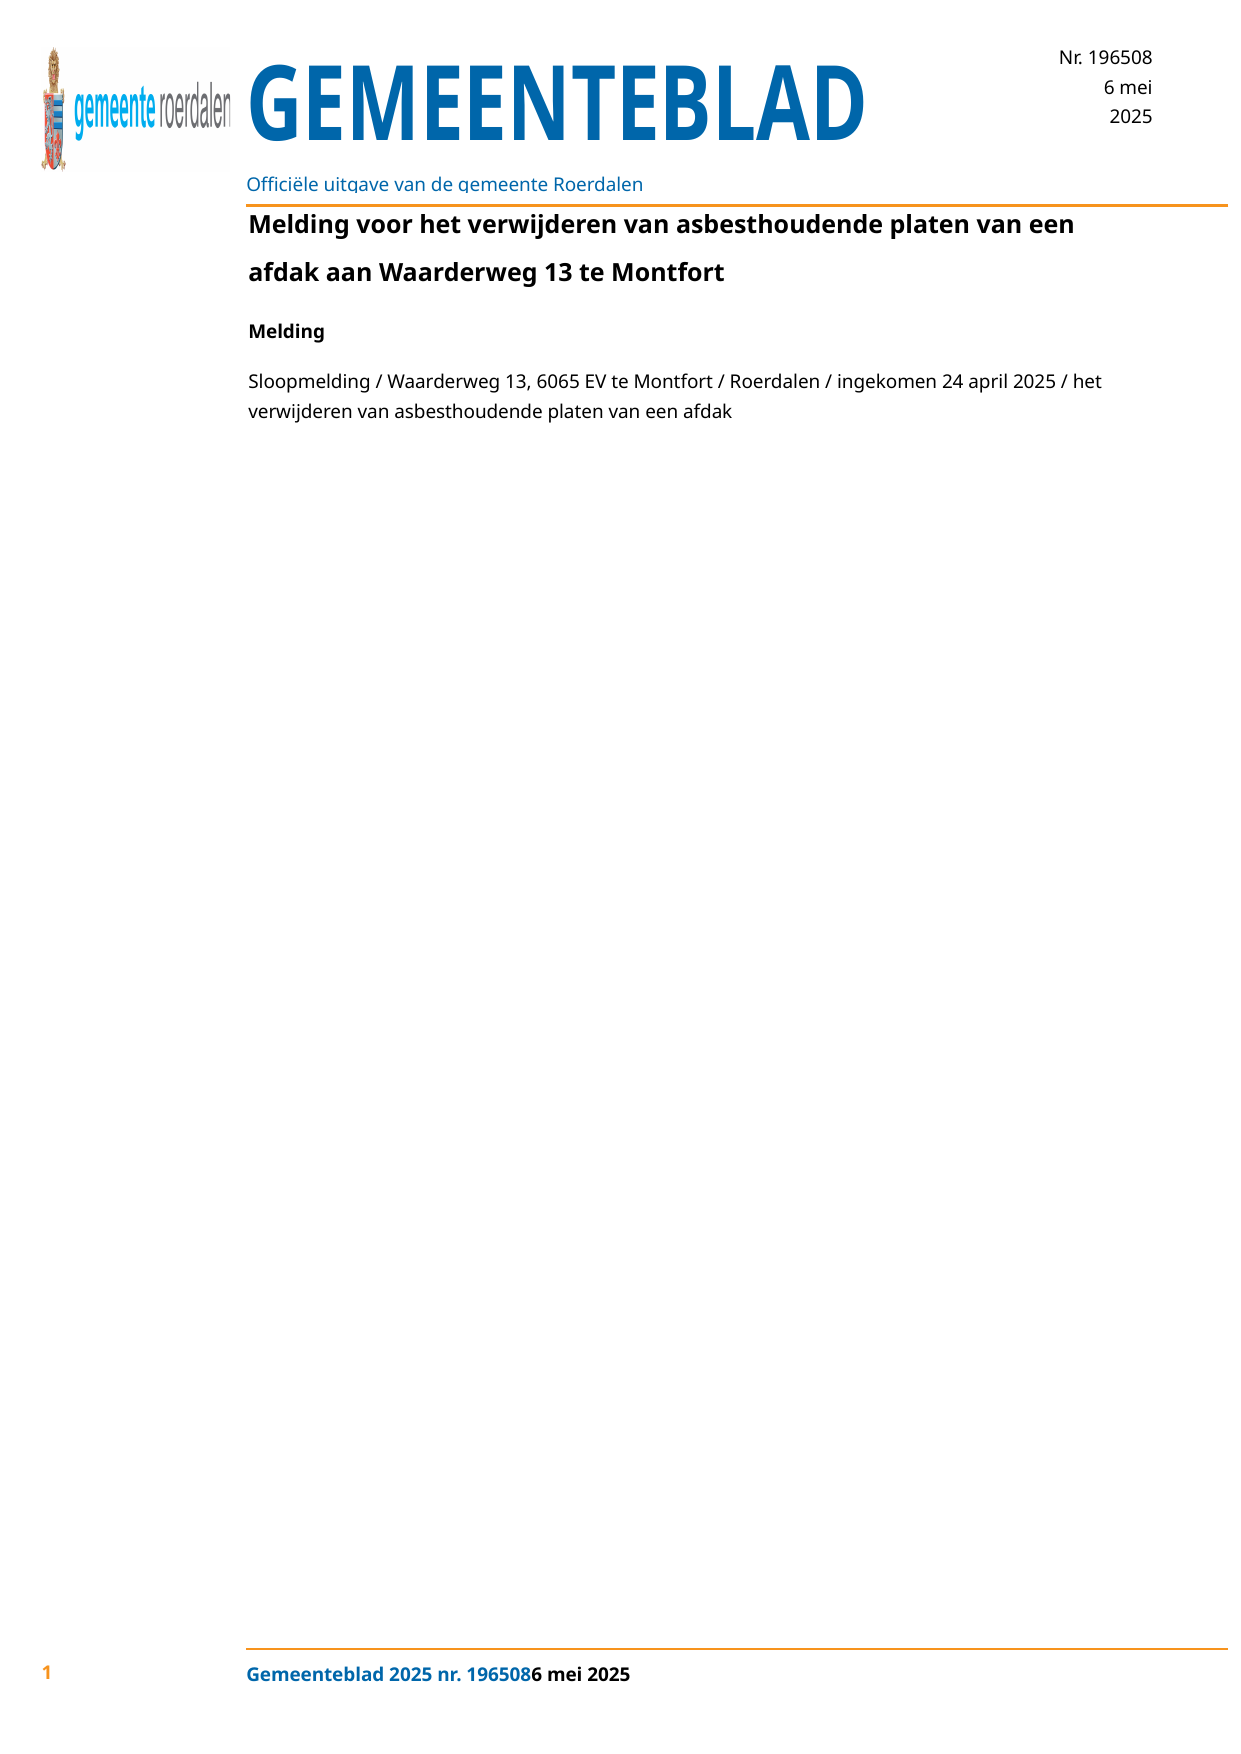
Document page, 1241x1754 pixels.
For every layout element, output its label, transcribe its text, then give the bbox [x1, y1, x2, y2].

text Sloopmelding / Waarderweg 13, 6065 EV te Montfort / Roerdalen / ingekomen 24 april 2025 / het verwijderen van asbesthoudende platen van een afdak [248, 368, 1152, 424]
text Melding voor het verwijderen van asbesthoudende platen van een afdak aan Waarderweg 13 te Montfort [248, 207, 1152, 288]
picture [41, 47, 231, 172]
text Melding [248, 318, 1152, 344]
